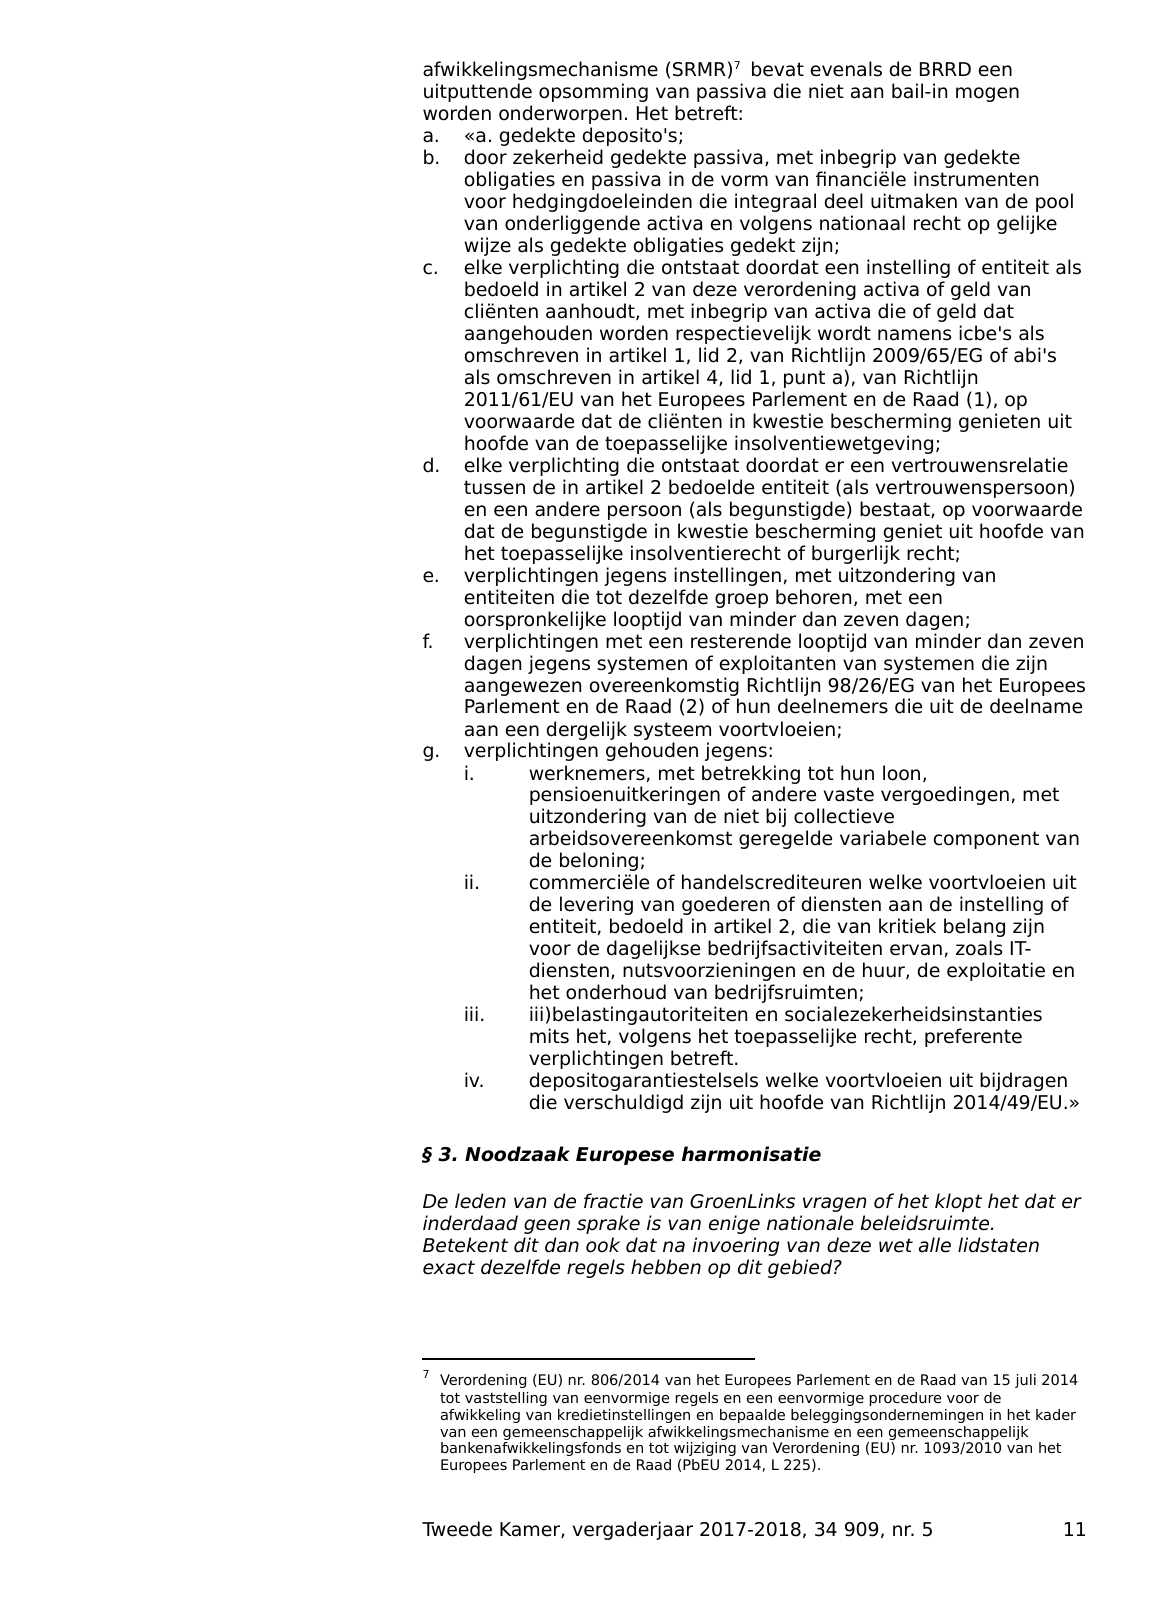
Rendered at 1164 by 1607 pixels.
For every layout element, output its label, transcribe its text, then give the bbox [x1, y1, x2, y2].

text iii. iii)belastingautoriteiten en socialezekerheidsinstanties mits het, volgens het toepasselijke recht, preferente verplichtingen betreft. [463, 1004, 1087, 1070]
text e. verplichtingen jegens instellingen, met uitzondering van entiteiten die tot dezelfde groep behoren, met een oorspronkelijke looptijd van minder dan zeven dagen; [422, 564, 1087, 631]
text afwikkelingsmechanisme (SRMR) bevat evenals de BRRD een uitputtende opsomming van passiva die niet aan bail-in mogen worden onderworpen. Het betreft: [422, 59, 1087, 125]
text ii. commerciële of handelscrediteuren welke voortvloeien uit de levering van goederen of diensten aan de instelling of entiteit, bedoeld in artikel 2, die van kritiek belang zijn voor de dagelijkse bedrijfsactiviteiten ervan, zoals IT- diensten, nutsvoorzieningen en de huur, de exploitatie en het onderhoud van bedrijfsruimten; [463, 872, 1087, 1004]
text Verordening (EU) nr. 806/2014 van het Europees Parlement en de Raad van 15 juli 2014 tot vaststelling van eenvormige regels en een eenvormige procedure voor de afwikkeling van kredietinstellingen en bepaalde beleggingsondernemingen in het kader van een gemeenschappelijk afwikkelingsmechanisme en een gemeenschappelijk bankenafwikkelingsfonds en tot wijziging van Verordening (EU) nr. 1093/2010 van het Europees Parlement en de Raad (PbEU 2014, L 225). [422, 1368, 1087, 1474]
text g. verplichtingen gehouden jegens: [422, 740, 1087, 762]
text f. verplichtingen met een resterende looptijd van minder dan zeven dagen jegens systemen of exploitanten van systemen die zijn aangewezen overeenkomstig Richtlijn 98/26/EG van het Europees Parlement en de Raad (2) of hun deelnemers die uit de deelname aan een dergelijk systeem voortvloeien; [422, 631, 1087, 740]
subtitle § 3. Noodzaak Europese harmonisatie [422, 1144, 1087, 1166]
text a. «a. gedekte deposito's; [422, 125, 1087, 147]
text i. werknemers, met betrekking tot hun loon, pensioenuitkeringen of andere vaste vergoedingen, met uitzondering van de niet bij collectieve arbeidsovereenkomst geregelde variabele component van de beloning; [463, 762, 1087, 872]
text iv. depositogarantiestelsels welke voortvloeien uit bijdragen die verschuldigd zijn uit hoofde van Richtlijn 2014/49/EU.» [463, 1070, 1087, 1114]
text c. elke verplichting die ontstaat doordat een instelling of entiteit als bedoeld in artikel 2 van deze verordening activa of geld van cliënten aanhoudt, met inbegrip van activa die of geld dat aangehouden worden respectievelijk wordt namens icbe's als omschreven in artikel 1, lid 2, van Richtlijn 2009/65/EG of abi's als omschreven in artikel 4, lid 1, punt a), van Richtlijn 2011/61/EU van het Europees Parlement en de Raad (1), op voorwaarde dat de cliënten in kwestie bescherming genieten uit hoofde van de toepasselijke insolventiewetgeving; [422, 257, 1087, 455]
text De leden van de fractie van GroenLinks vragen of het klopt het dat er inderdaad geen sprake is van enige nationale beleidsruimte. Betekent dit dan ook dat na invoering van deze wet alle lidstaten exact dezelfde regels hebben op dit gebied? [422, 1191, 1087, 1279]
text b. door zekerheid gedekte passiva, met inbegrip van gedekte obligaties en passiva in de vorm van financiële instrumenten voor hedgingdoeleinden die integraal deel uitmaken van de pool van onderliggende activa en volgens nationaal recht op gelijke wijze als gedekte obligaties gedekt zijn; [422, 147, 1087, 257]
text d. elke verplichting die ontstaat doordat er een vertrouwensrelatie tussen de in artikel 2 bedoelde entiteit (als vertrouwenspersoon) en een andere persoon (als begunstigde) bestaat, op voorwaarde dat de begunstigde in kwestie bescherming geniet uit hoofde van het toepasselijke insolventierecht of burgerlijk recht; [422, 455, 1087, 564]
